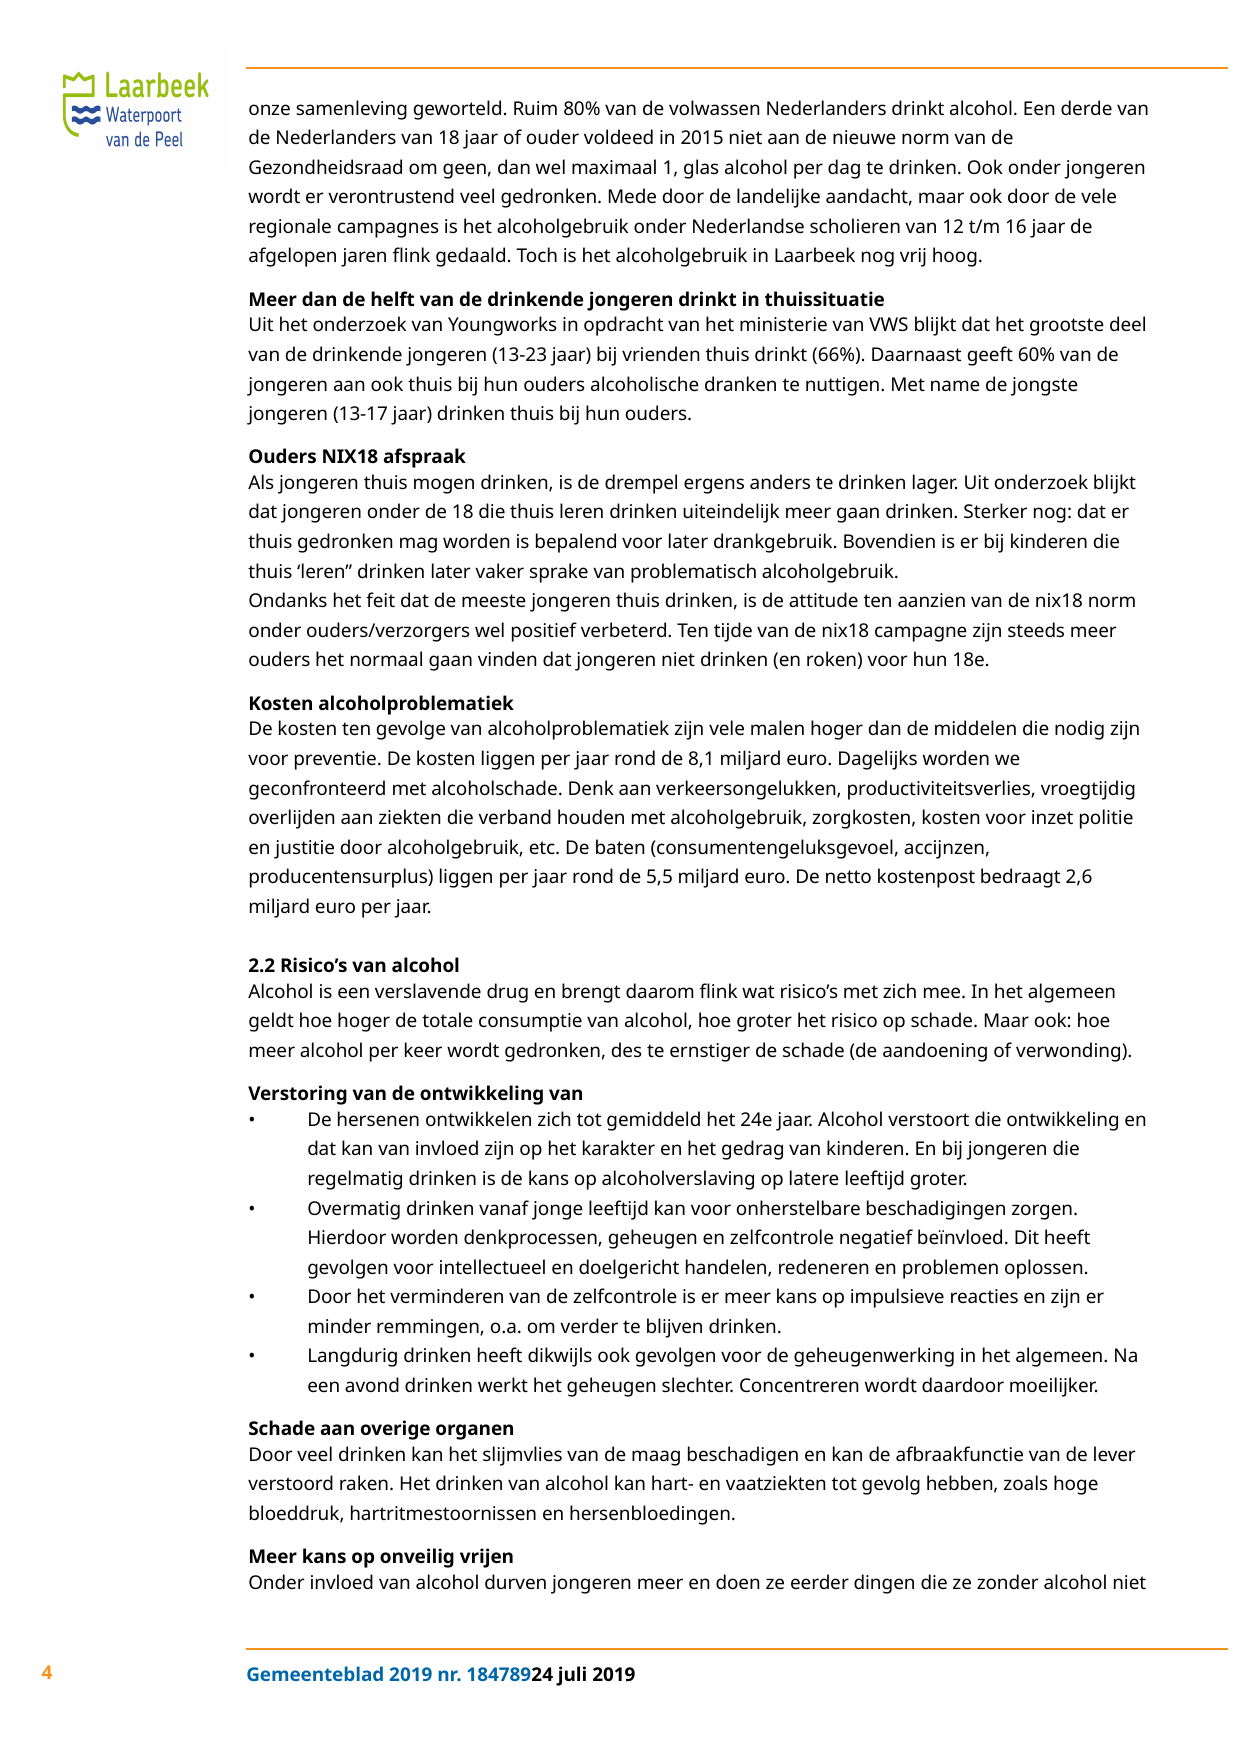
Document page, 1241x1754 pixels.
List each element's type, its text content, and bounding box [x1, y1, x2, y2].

text onze samenleving geworteld. Ruim 80% van de volwassen Nederlanders drinkt alcohol. Een derde van de Nederlanders van 18 jaar of ouder voldeed in 2015 niet aan de nieuwe norm van de Gezondheidsraad om geen, dan wel maximaal 1, glas alcohol per dag te drinken. Ook onder jongeren wordt er verontrustend veel gedronken. Mede door de landelijke aandacht, maar ook door de vele regionale campagnes is het alcoholgebruik onder Nederlandse scholieren van 12 t/m 16 jaar de afgelopen jaren flink gedaald. Toch is het alcoholgebruik in Laarbeek nog vrij hoog. [248, 95, 1152, 268]
picture [41, 47, 231, 172]
text Uit het onderzoek van Youngworks in opdracht van het ministerie van VWS blijkt dat het grootste deel van de drinkende jongeren (13-23 jaar) bij vrienden thuis drinkt (66%). Daarnaast geeft 60% van de jongeren aan ook thuis bij hun ouders alcoholische dranken te nuttigen. Met name de jongste jongeren (13-17 jaar) drinken thuis bij hun ouders. [248, 312, 1152, 426]
list Door het verminderen van de zelfcontrole is er meer kans op impulsieve reacties en zijn er minder remmingen, o.a. om verder te blijven drinken. [248, 1283, 1152, 1339]
text Ondanks het feit dat de meeste jongeren thuis drinken, is de attitude ten aanzien van de nix18 norm onder ouders/verzorgers wel positief verbeterd. Ten tijde van de nix18 campagne zijn steeds meer ouders het normaal gaan vinden dat jongeren niet drinken (en roken) voor hun 18e. [248, 587, 1152, 672]
text Meer dan de helft van de drinkende jongeren drinkt in thuissituatie [248, 286, 1152, 312]
text 2.2 Risico’s van alcohol [248, 952, 1152, 978]
text Verstoring van de ontwikkeling van [248, 1080, 1152, 1106]
text De kosten ten gevolge van alcoholproblematiek zijn vele malen hoger dan de middelen die nodig zijn voor preventie. De kosten liggen per jaar rond de 8,1 miljard euro. Dagelijks worden we geconfronteerd met alcoholschade. Denk aan verkeersongelukken, productiviteitsverlies, vroegtijdig overlijden aan ziekten die verband houden met alcoholgebruik, zorgkosten, kosten voor inzet politie en justitie door alcoholgebruik, etc. De baten (consumentengeluksgevoel, accijnzen, producentensurplus) liggen per jaar rond de 5,5 miljard euro. De netto kostenpost bedraagt 2,6 miljard euro per jaar. [248, 716, 1152, 919]
text Als jongeren thuis mogen drinken, is de drempel ergens anders te drinken lager. Uit onderzoek blijkt dat jongeren onder de 18 die thuis leren drinken uiteindelijk meer gaan drinken. Sterker nog: dat er thuis gedronken mag worden is bepalend voor later drankgebruik. Bovendien is er bij kinderen die thuis ‘leren” drinken later vaker sprake van problematisch alcoholgebruik. [248, 469, 1152, 584]
text Schade aan overige organen [248, 1415, 1152, 1441]
text Ouders NIX18 afspraak [248, 443, 1152, 469]
text Meer kans op onveilig vrijen [248, 1543, 1152, 1569]
list Langdurig drinken heeft dikwijls ook gevolgen voor de geheugenwerking in het algemeen. Na een avond drinken werkt het geheugen slechter. Concentreren wordt daardoor moeilijker. [248, 1343, 1152, 1398]
text Alcohol is een verslavende drug en brengt daarom flink wat risico’s met zich mee. In het algemeen geldt hoe hoger de totale consumptie van alcohol, hoe groter het risico op schade. Maar ook: hoe meer alcohol per keer wordt gedronken, des te ernstiger de schade (de aandoening of verwonding). [248, 978, 1152, 1063]
text Kosten alcoholproblematiek [248, 690, 1152, 716]
list Overmatig drinken vanaf jonge leeftijd kan voor onherstelbare beschadigingen zorgen. Hierdoor worden denkprocessen, geheugen en zelfcontrole negatief beïnvloed. Dit heeft gevolgen voor intellectueel en doelgericht handelen, redeneren en problemen oplossen. [248, 1195, 1152, 1279]
text Door veel drinken kan het slijmvlies van de maag beschadigen en kan de afbraakfunctie van de lever verstoord raken. Het drinken van alcohol kan hart- en vaatziekten tot gevolg hebben, zoals hoge bloeddruk, hartritmestoornissen en hersenbloedingen. [248, 1441, 1152, 1526]
list De hersenen ontwikkelen zich tot gemiddeld het 24e jaar. Alcohol verstoort die ontwikkeling en dat kan van invloed zijn op het karakter en het gedrag van kinderen. En bij jongeren die regelmatig drinken is de kans op alcoholverslaving op latere leeftijd groter. [248, 1106, 1152, 1191]
text Onder invloed van alcohol durven jongeren meer en doen ze eerder dingen die ze zonder alcohol niet [248, 1569, 1152, 1595]
